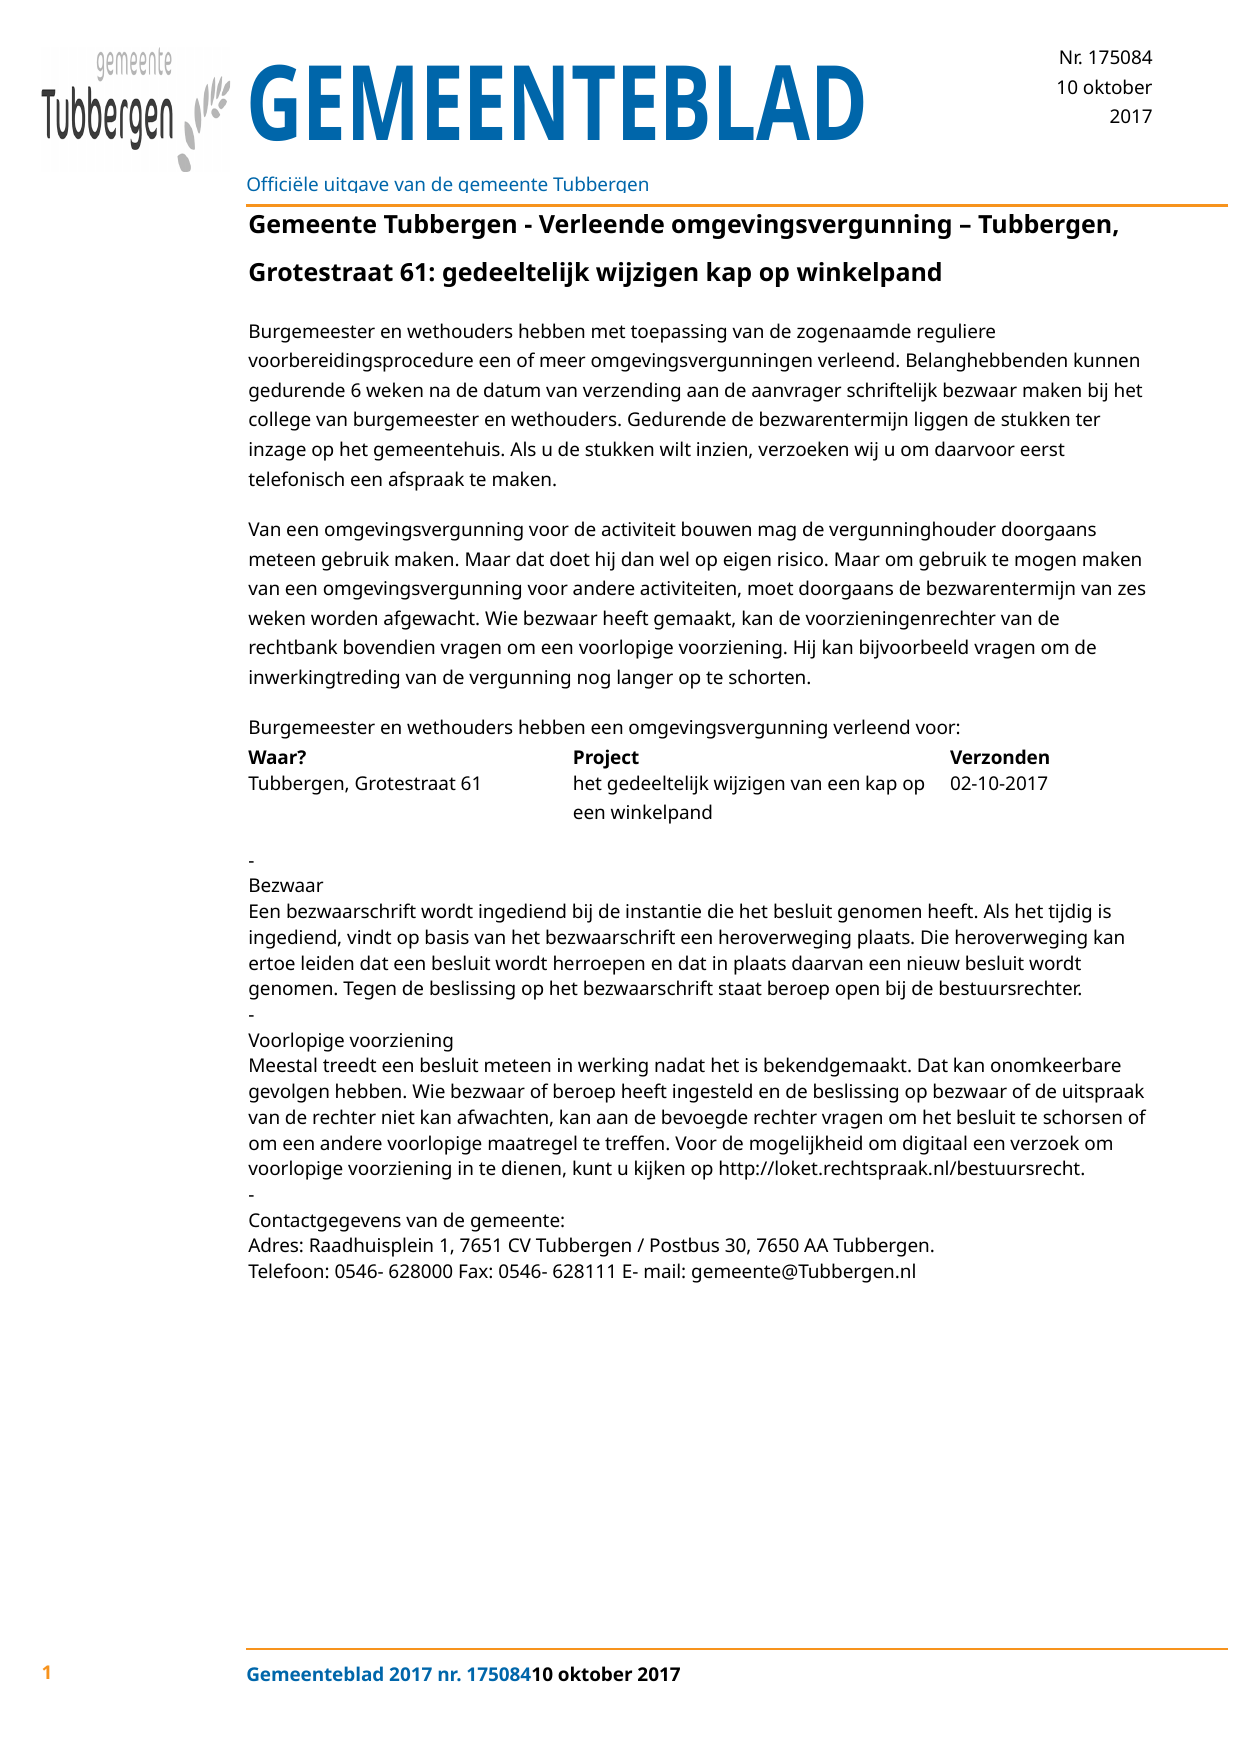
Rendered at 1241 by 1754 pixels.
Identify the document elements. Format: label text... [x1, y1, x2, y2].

text Bezwaar [248, 872, 1152, 898]
table_cell het gedeeltelijk wijzigen van een kap op een winkelpand [573, 770, 950, 825]
text - [248, 1001, 1152, 1027]
table_header Verzonden [950, 744, 1152, 770]
text Adres: Raadhuisplein 1, 7651 CV Tubbergen / Postbus 30, 7650 AA Tubbergen. [248, 1233, 1152, 1258]
table_header Waar? [248, 744, 573, 770]
table_cell 02-10-2017 [950, 770, 1152, 825]
text Burgemeester en wethouders hebben een omgevingsvergunning verleend voor: [248, 714, 1152, 740]
picture [41, 47, 231, 172]
text Van een omgevingsvergunning voor de activiteit bouwen mag de vergunninghouder doorgaans meteen gebruik maken. Maar dat doet hij dan wel op eigen risico. Maar om gebruik te mogen maken van een omgevingsvergunning voor andere activiteiten, moet doorgaans de bezwarentermijn van zes weken worden afgewacht. Wie bezwaar heeft gemaakt, kan de voorzieningenrechter van de rechtbank bovendien vragen om een voorlopige voorziening. Hij kan bijvoorbeeld vragen om de inwerkingtreding van de vergunning nog langer op te schorten. [248, 516, 1152, 690]
text Gemeente Tubbergen - Verleende omgevingsvergunning – Tubbergen, Grotestraat 61: gedeeltelijk wijzigen kap op winkelpand [248, 207, 1152, 288]
text Contactgegevens van de gemeente: [248, 1207, 1152, 1233]
text Meestal treedt een besluit meteen in werking nadat het is bekendgemaakt. Dat kan onomkeerbare gevolgen hebben. Wie bezwaar of beroep heeft ingesteld en de beslissing op bezwaar of de uitspraak van de rechter niet kan afwachten, kan aan de bevoegde rechter vragen om het besluit te schorsen of om een andere voorlopige maatregel te treffen. Voor de mogelijkheid om digitaal een verzoek om voorlopige voorziening in te dienen, kunt u kijken op http://loket.rechtspraak.nl/bestuursrecht. [248, 1053, 1152, 1181]
table_cell Tubbergen, Grotestraat 61 [248, 770, 573, 825]
text Burgemeester en wethouders hebben met toepassing van de zogenaamde reguliere voorbereidingsprocedure een of meer omgevingsvergunningen verleend. Belanghebbenden kunnen gedurende 6 weken na de datum van verzending aan de aanvrager schriftelijk bezwaar maken bij het college van burgemeester en wethouders. Gedurende de bezwarentermijn liggen de stukken ter inzage op het gemeentehuis. Als u de stukken wilt inzien, verzoeken wij u om daarvoor eerst telefonisch een afspraak te maken. [248, 318, 1152, 492]
text Een bezwaarschrift wordt ingediend bij de instantie die het besluit genomen heeft. Als het tijdig is ingediend, vindt op basis van het bezwaarschrift een heroverweging plaats. Die heroverweging kan ertoe leiden dat een besluit wordt herroepen en dat in plaats daarvan een nieuw besluit wordt genomen. Tegen de beslissing op het bezwaarschrift staat beroep open bij de bestuursrechter. [248, 898, 1152, 1001]
text - [248, 1181, 1152, 1207]
text Voorlopige voorziening [248, 1027, 1152, 1053]
table_header Project [573, 744, 950, 770]
text - [248, 847, 1152, 872]
text Telefoon: 0546- 628000 Fax: 0546- 628111 E- mail: gemeente@Tubbergen.nl [248, 1258, 1152, 1284]
